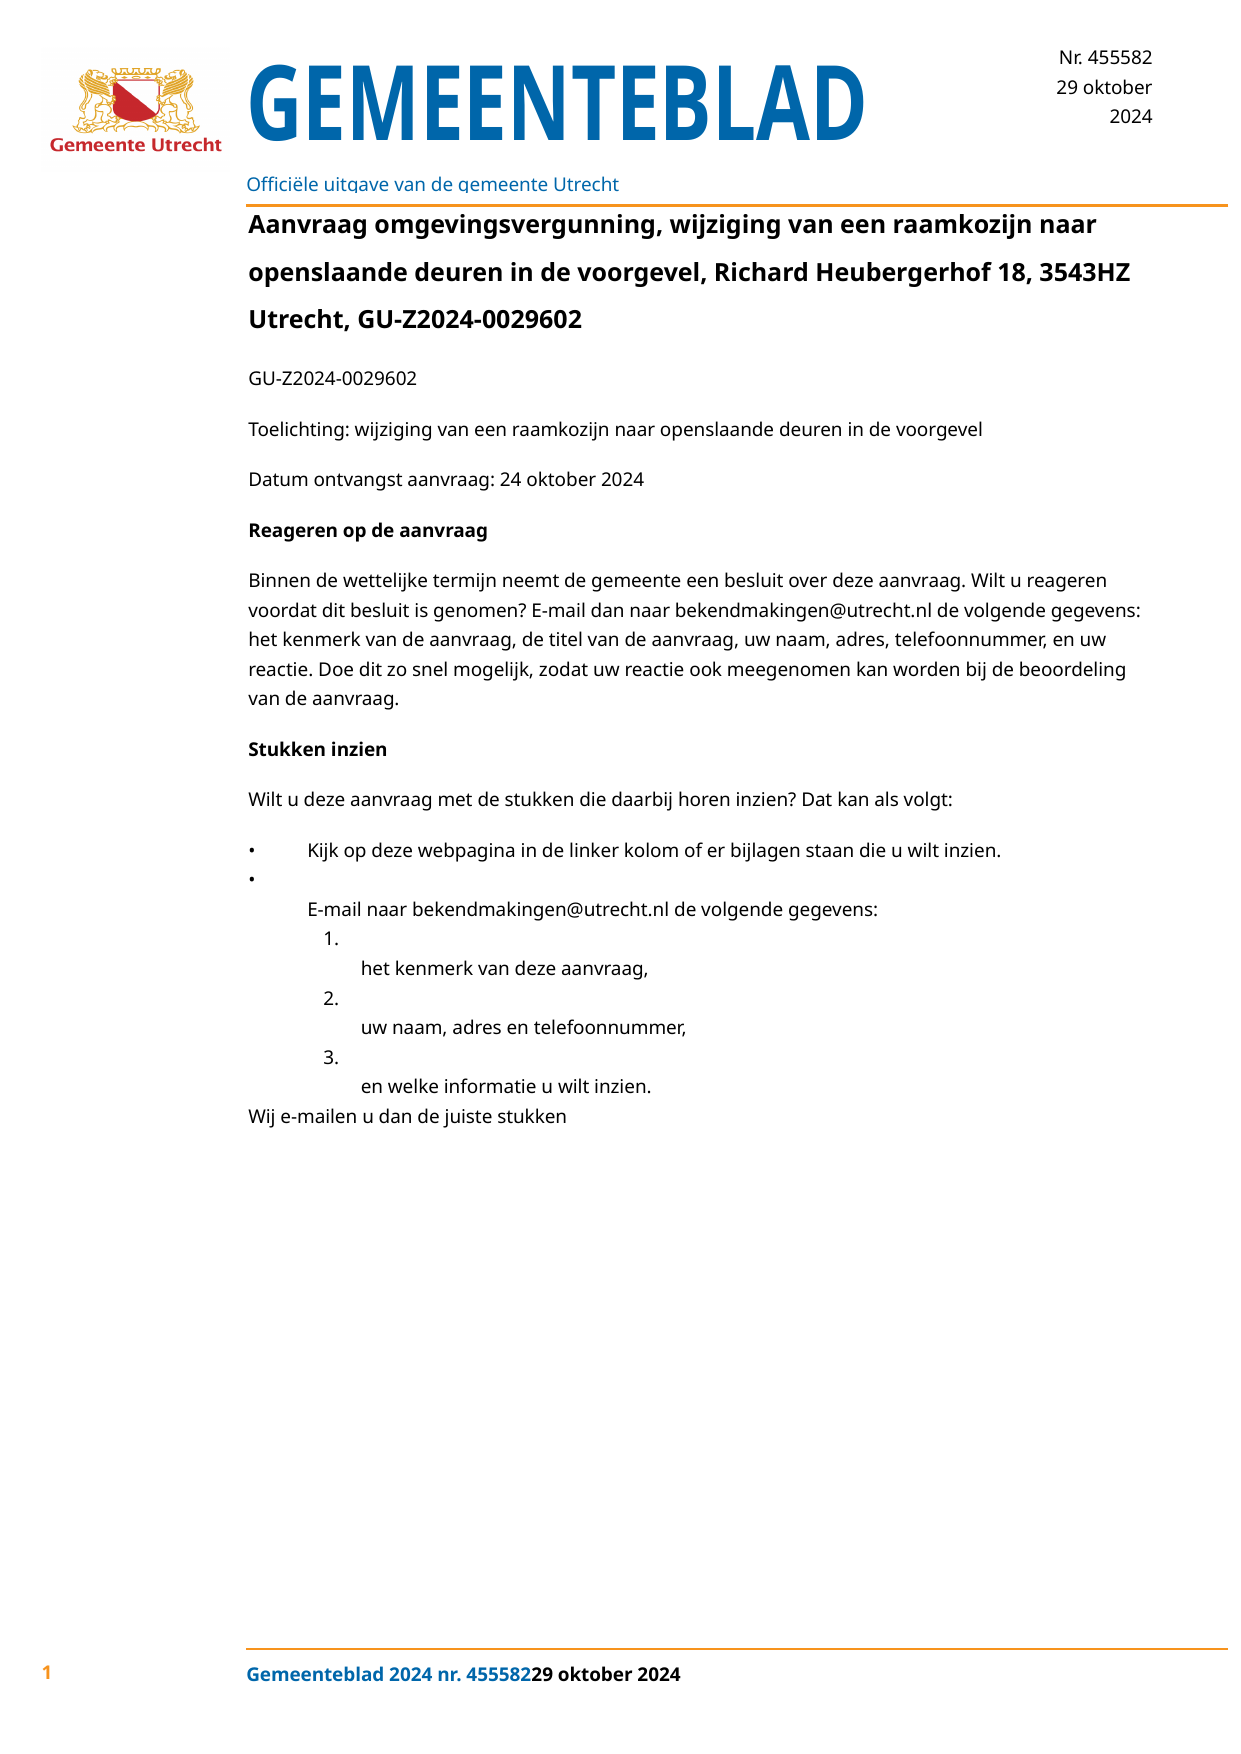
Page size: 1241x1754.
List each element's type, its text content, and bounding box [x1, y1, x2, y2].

text Wilt u deze aanvraag met de stukken die daarbij horen inzien? Dat kan als volgt: [248, 786, 1152, 812]
text Binnen de wettelijke termijn neemt de gemeente een besluit over deze aanvraag. Wilt u reageren voordat dit besluit is genomen? E-mail dan naar bekendmakingen@utrecht.nl de volgende gegevens: het kenmerk van de aanvraag, de titel van de aanvraag, uw naam, adres, telefoonnummer, en uw reactie. Doe dit zo snel mogelijk, zodat uw reactie ook meegenomen kan worden bij de beoordeling van de aanvraag. [248, 567, 1152, 711]
text Datum ontvangst aanvraag: 24 oktober 2024 [248, 466, 1152, 492]
text Wij e-mailen u dan de juiste stukken [248, 1103, 1152, 1129]
text Toelichting: wijziging van een raamkozijn naar openslaande deuren in de voorgevel [248, 416, 1152, 442]
list en welke informatie u wilt inzien. [323, 1073, 1152, 1099]
picture [41, 47, 231, 172]
list Kijk op deze webpagina in de linker kolom of er bijlagen staan die u wilt inzien. [248, 837, 1152, 862]
text Aanvraag omgevingsvergunning, wijziging van een raamkozijn naar openslaande deuren in de voorgevel, Richard Heubergerhof 18, 3543HZ Utrecht, GU-Z2024-0029602 [248, 207, 1152, 336]
list het kenmerk van deze aanvraag, [323, 955, 1152, 981]
list E-mail naar bekendmakingen@utrecht.nl de volgende gegevens: [248, 896, 1152, 922]
text Reageren op de aanvraag [248, 517, 1152, 542]
text Stukken inzien [248, 736, 1152, 762]
list uw naam, adres en telefoonnummer, [323, 1014, 1152, 1040]
text GU-Z2024-0029602 [248, 366, 1152, 391]
